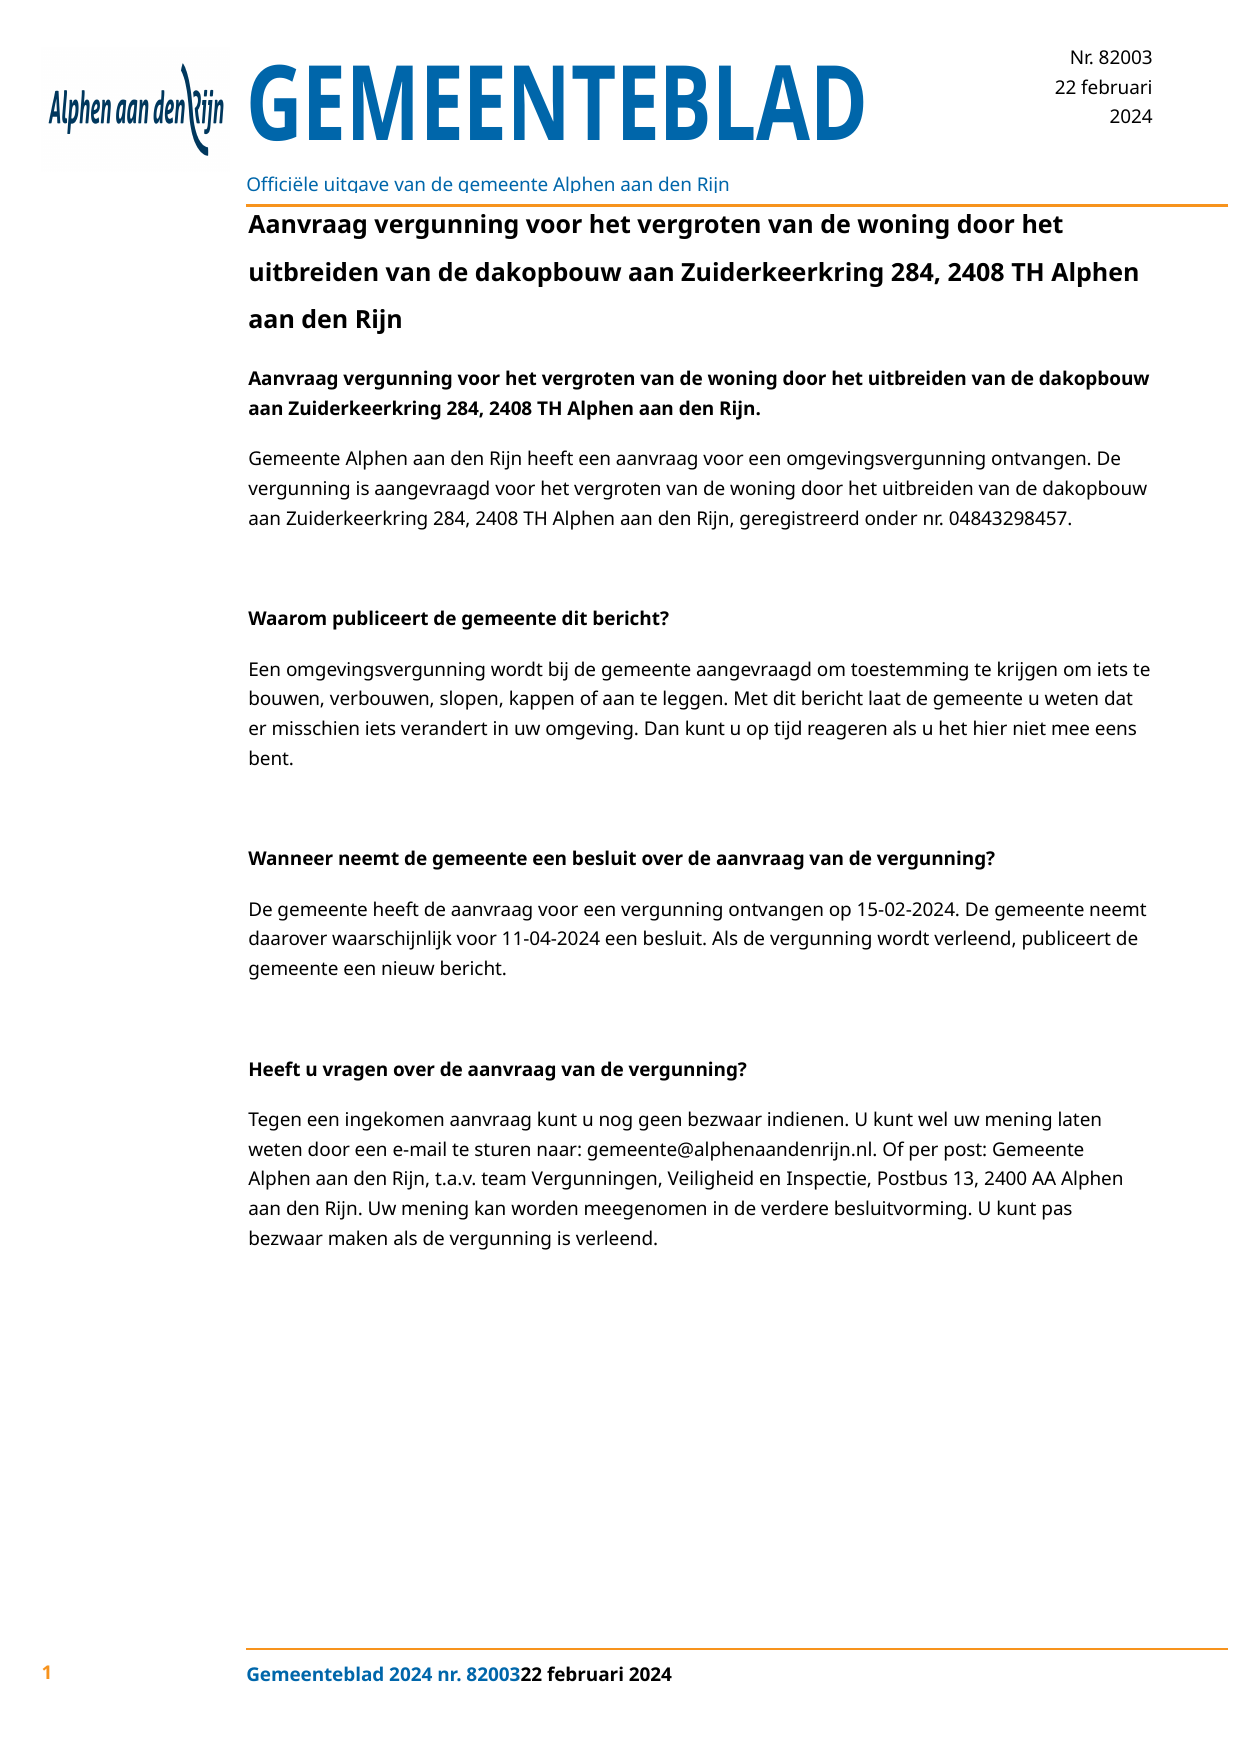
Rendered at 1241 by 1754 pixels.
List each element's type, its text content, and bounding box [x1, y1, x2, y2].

text Heeft u vragen over de aanvraag van de vergunning? [248, 1056, 1152, 1082]
text Tegen een ingekomen aanvraag kunt u nog geen bezwaar indienen. U kunt wel uw mening laten weten door een e-mail te sturen naar: gemeente@alphenaandenrijn.nl. Of per post: Gemeente Alphen aan den Rijn, t.a.v. team Vergunningen, Veiligheid en Inspectie, Postbus 13, 2400 AA Alphen aan den Rijn. Uw mening kan worden meegenomen in de verdere besluitvorming. U kunt pas bezwaar maken als de vergunning is verleend. [248, 1106, 1152, 1250]
text Aanvraag vergunning voor het vergroten van de woning door het uitbreiden van de dakopbouw aan Zuiderkeerkring 284, 2408 TH Alphen aan den Rijn. [248, 366, 1152, 421]
text Aanvraag vergunning voor het vergroten van de woning door het uitbreiden van de dakopbouw aan Zuiderkeerkring 284, 2408 TH Alphen aan den Rijn [248, 207, 1152, 336]
text Gemeente Alphen aan den Rijn heeft een aanvraag voor een omgevingsvergunning ontvangen. De vergunning is aangevraagd voor het vergroten van de woning door het uitbreiden van de dakopbouw aan Zuiderkeerkring 284, 2408 TH Alphen aan den Rijn, geregistreerd onder nr. 04843298457. [248, 446, 1152, 530]
text Een omgevingsvergunning wordt bij de gemeente aangevraagd om toestemming te krijgen om iets te bouwen, verbouwen, slopen, kappen of aan te leggen. Met dit bericht laat de gemeente u weten dat er misschien iets verandert in uw omgeving. Dan kunt u op tijd reageren als u het hier niet mee eens bent. [248, 656, 1152, 770]
text Waarom publiceert de gemeente dit bericht? [248, 606, 1152, 631]
text Wanneer neemt de gemeente een besluit over de aanvraag van de vergunning? [248, 846, 1152, 871]
picture [41, 47, 231, 172]
text De gemeente heeft de aanvraag voor een vergunning ontvangen op 15-02-2024. De gemeente neemt daarover waarschijnlijk voor 11-04-2024 een besluit. Als de vergunning wordt verleend, publiceert de gemeente een nieuw bericht. [248, 896, 1152, 981]
